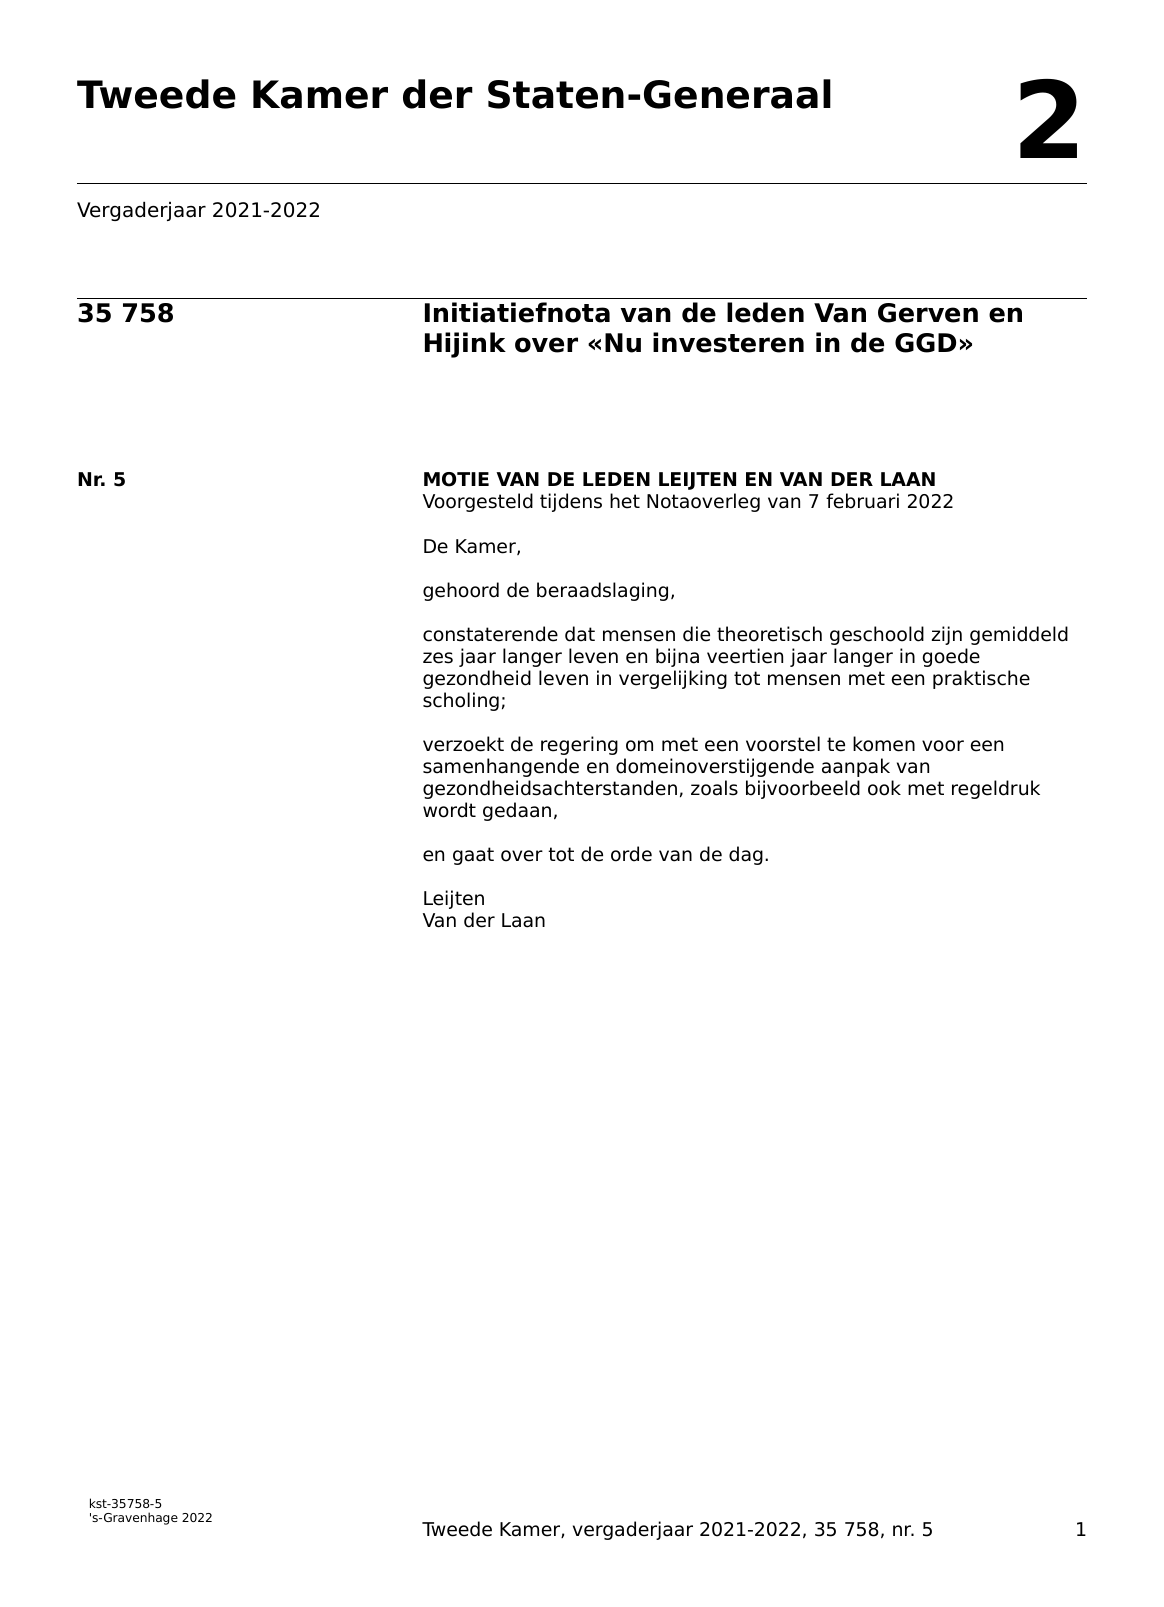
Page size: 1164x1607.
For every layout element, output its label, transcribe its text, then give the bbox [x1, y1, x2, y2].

text Van der Laan [422, 910, 1087, 932]
text 's-Gravenhage 2022 [88, 1511, 323, 1525]
table_header 2 [886, 59, 1087, 183]
subtitle Nr. 5 MOTIE VAN DE LEDEN LEIJTEN EN VAN DER LAAN [77, 469, 1087, 491]
text verzoekt de regering om met een voorstel te komen voor een samenhangende en domeinoverstijgende aanpak van gezondheidsachterstanden, zoals bijvoorbeeld ook met regeldruk wordt gedaan, [422, 734, 1087, 822]
text constaterende dat mensen die theoretisch geschoold zijn gemiddeld zes jaar langer leven en bijna veertien jaar langer in goede gezondheid leven in vergelijking tot mensen met een praktische scholing; [422, 624, 1087, 712]
text kst-35758-5 [88, 1497, 323, 1511]
subtitle 35 758 Initiatiefnota van de leden Van Gerven en Hijink over «Nu investeren in de GGD» [77, 299, 1087, 358]
text De Kamer, [422, 536, 1087, 557]
text Voorgesteld tijdens het Notaoverleg van 7 februari 2022 [422, 491, 1087, 513]
table_header Tweede Kamer der Staten-Generaal [77, 59, 886, 183]
text en gaat over tot de orde van de dag. [422, 844, 1087, 866]
text gehoord de beraadslaging, [422, 580, 1087, 602]
text Leijten [422, 888, 1087, 910]
table_cell Vergaderjaar 2021-2022 [77, 184, 1087, 298]
